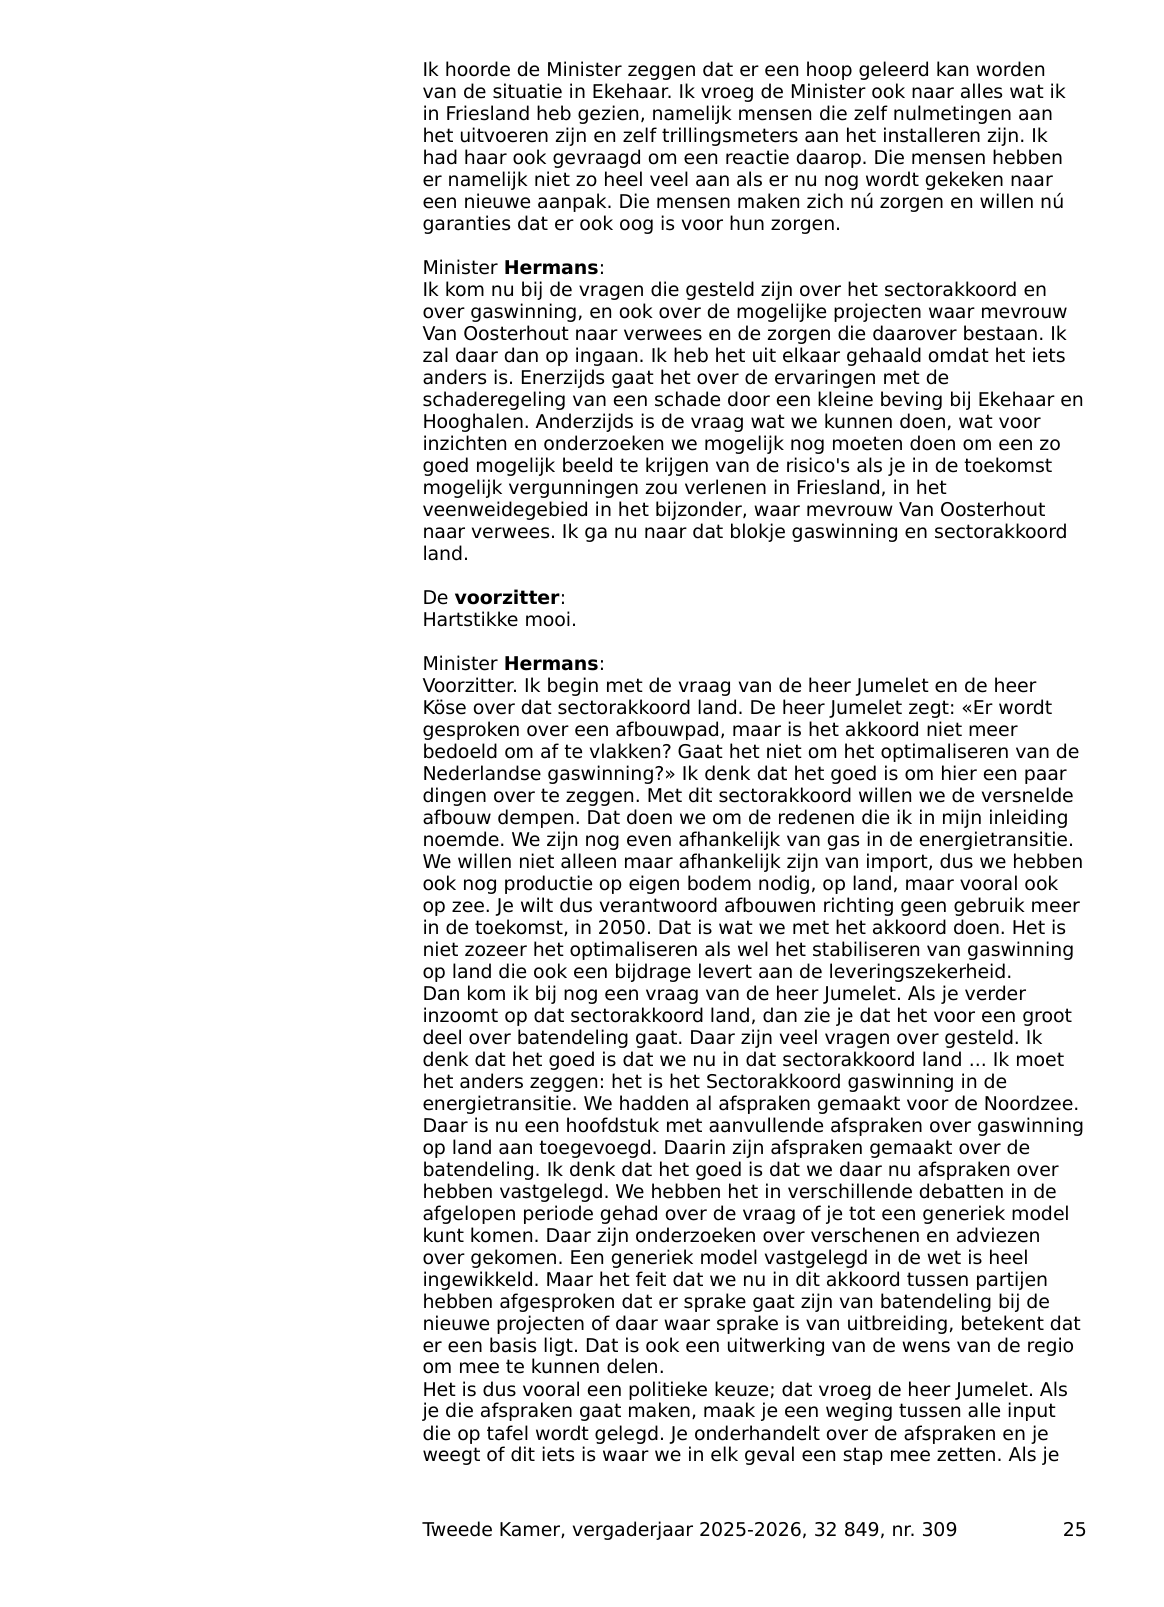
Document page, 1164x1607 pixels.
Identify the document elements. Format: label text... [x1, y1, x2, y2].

text Voorzitter. Ik begin met de vraag van de heer Jumelet en de heer Köse over dat sectorakkoord land. De heer Jumelet zegt: «Er wordt gesproken over een afbouwpad, maar is het akkoord niet meer bedoeld om af te vlakken? Gaat het niet om het optimaliseren van de Nederlandse gaswinning?» Ik denk dat het goed is om hier een paar dingen over te zeggen. Met dit sectorakkoord willen we de versnelde afbouw dempen. Dat doen we om de redenen die ik in mijn inleiding noemde. We zijn nog even afhankelijk van gas in de energietransitie. We willen niet alleen maar afhankelijk zijn van import, dus we hebben ook nog productie op eigen bodem nodig, op land, maar vooral ook op zee. Je wilt dus verantwoord afbouwen richting geen gebruik meer in de toekomst, in 2050. Dat is wat we met het akkoord doen. Het is niet zozeer het optimaliseren als wel het stabiliseren van gaswinning op land die ook een bijdrage levert aan de leveringszekerheid. [422, 675, 1087, 983]
text Ik hoorde de Minister zeggen dat er een hoop geleerd kan worden van de situatie in Ekehaar. Ik vroeg de Minister ook naar alles wat ik in Friesland heb gezien, namelijk mensen die zelf nulmetingen aan het uitvoeren zijn en zelf trillingsmeters aan het installeren zijn. Ik had haar ook gevraagd om een reactie daarop. Die mensen hebben er namelijk niet zo heel veel aan als er nu nog wordt gekeken naar een nieuwe aanpak. Die mensen maken zich nú zorgen en willen nú garanties dat er ook oog is voor hun zorgen. [422, 59, 1087, 235]
text Minister Hermans: [422, 653, 1087, 675]
text Hartstikke mooi. [422, 609, 1087, 631]
text Minister Hermans: [422, 257, 1087, 279]
text Het is dus vooral een politieke keuze; dat vroeg de heer Jumelet. Als je die afspraken gaat maken, maak je een weging tussen alle input die op tafel wordt gelegd. Je onderhandelt over de afspraken en je weegt of dit iets is waar we in elk geval een stap mee zetten. Als je [422, 1378, 1087, 1466]
text Ik kom nu bij de vragen die gesteld zijn over het sectorakkoord en over gaswinning, en ook over de mogelijke projecten waar mevrouw Van Oosterhout naar verwees en de zorgen die daarover bestaan. Ik zal daar dan op ingaan. Ik heb het uit elkaar gehaald omdat het iets anders is. Enerzijds gaat het over de ervaringen met de schaderegeling van een schade door een kleine beving bij Ekehaar en Hooghalen. Anderzijds is de vraag wat we kunnen doen, wat voor inzichten en onderzoeken we mogelijk nog moeten doen om een zo goed mogelijk beeld te krijgen van de risico's als je in de toekomst mogelijk vergunningen zou verlenen in Friesland, in het veenweidegebied in het bijzonder, waar mevrouw Van Oosterhout naar verwees. Ik ga nu naar dat blokje gaswinning en sectorakkoord land. [422, 279, 1087, 565]
text De voorzitter: [422, 587, 1087, 609]
text Dan kom ik bij nog een vraag van de heer Jumelet. Als je verder inzoomt op dat sectorakkoord land, dan zie je dat het voor een groot deel over batendeling gaat. Daar zijn veel vragen over gesteld. Ik denk dat het goed is dat we nu in dat sectorakkoord land ... Ik moet het anders zeggen: het is het Sectorakkoord gaswinning in de energietransitie. We hadden al afspraken gemaakt voor de Noordzee. Daar is nu een hoofdstuk met aanvullende afspraken over gaswinning op land aan toegevoegd. Daarin zijn afspraken gemaakt over de batendeling. Ik denk dat het goed is dat we daar nu afspraken over hebben vastgelegd. We hebben het in verschillende debatten in de afgelopen periode gehad over de vraag of je tot een generiek model kunt komen. Daar zijn onderzoeken over verschenen en adviezen over gekomen. Een generiek model vastgelegd in de wet is heel ingewikkeld. Maar het feit dat we nu in dit akkoord tussen partijen hebben afgesproken dat er sprake gaat zijn van batendeling bij de nieuwe projecten of daar waar sprake is van uitbreiding, betekent dat er een basis ligt. Dat is ook een uitwerking van de wens van de regio om mee te kunnen delen. [422, 983, 1087, 1378]
